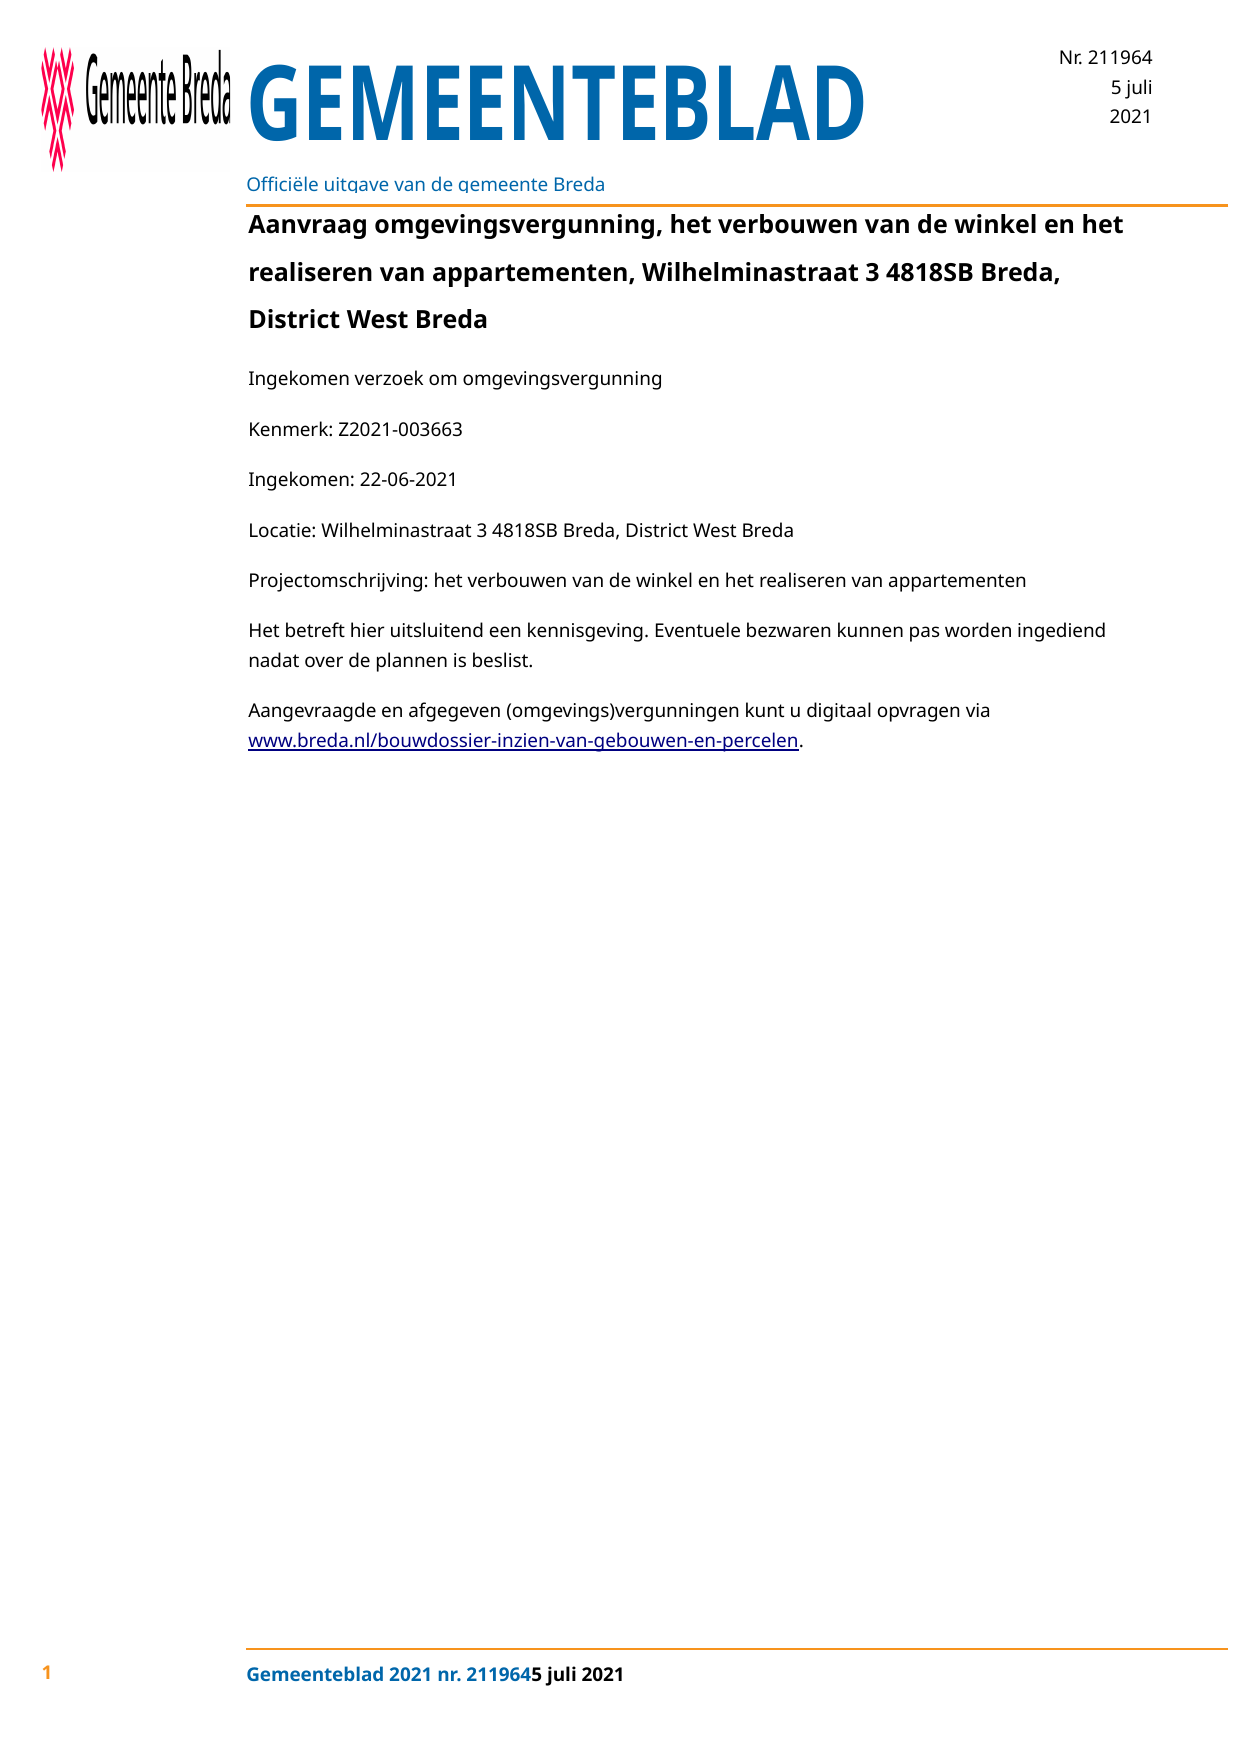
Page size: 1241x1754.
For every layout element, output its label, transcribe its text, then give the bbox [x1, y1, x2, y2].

text Projectomschrijving: het verbouwen van de winkel en het realiseren van appartementen [248, 567, 1152, 593]
text Aangevraagde en afgegeven (omgevings)vergunningen kunt u digitaal opvragen via www.breda.nl/bouwdossier-inzien-van-gebouwen-en-percelen. [248, 698, 1152, 753]
text Locatie: Wilhelminastraat 3 4818SB Breda, District West Breda [248, 517, 1152, 542]
text Ingekomen: 22-06-2021 [248, 466, 1152, 492]
text Ingekomen verzoek om omgevingsvergunning [248, 366, 1152, 391]
text Kenmerk: Z2021-003663 [248, 416, 1152, 442]
text Het betreft hier uitsluitend een kennisgeving. Eventuele bezwaren kunnen pas worden ingediend nadat over de plannen is beslist. [248, 618, 1152, 673]
picture [41, 47, 231, 172]
text Aanvraag omgevingsvergunning, het verbouwen van de winkel en het realiseren van appartementen, Wilhelminastraat 3 4818SB Breda, District West Breda [248, 207, 1152, 336]
